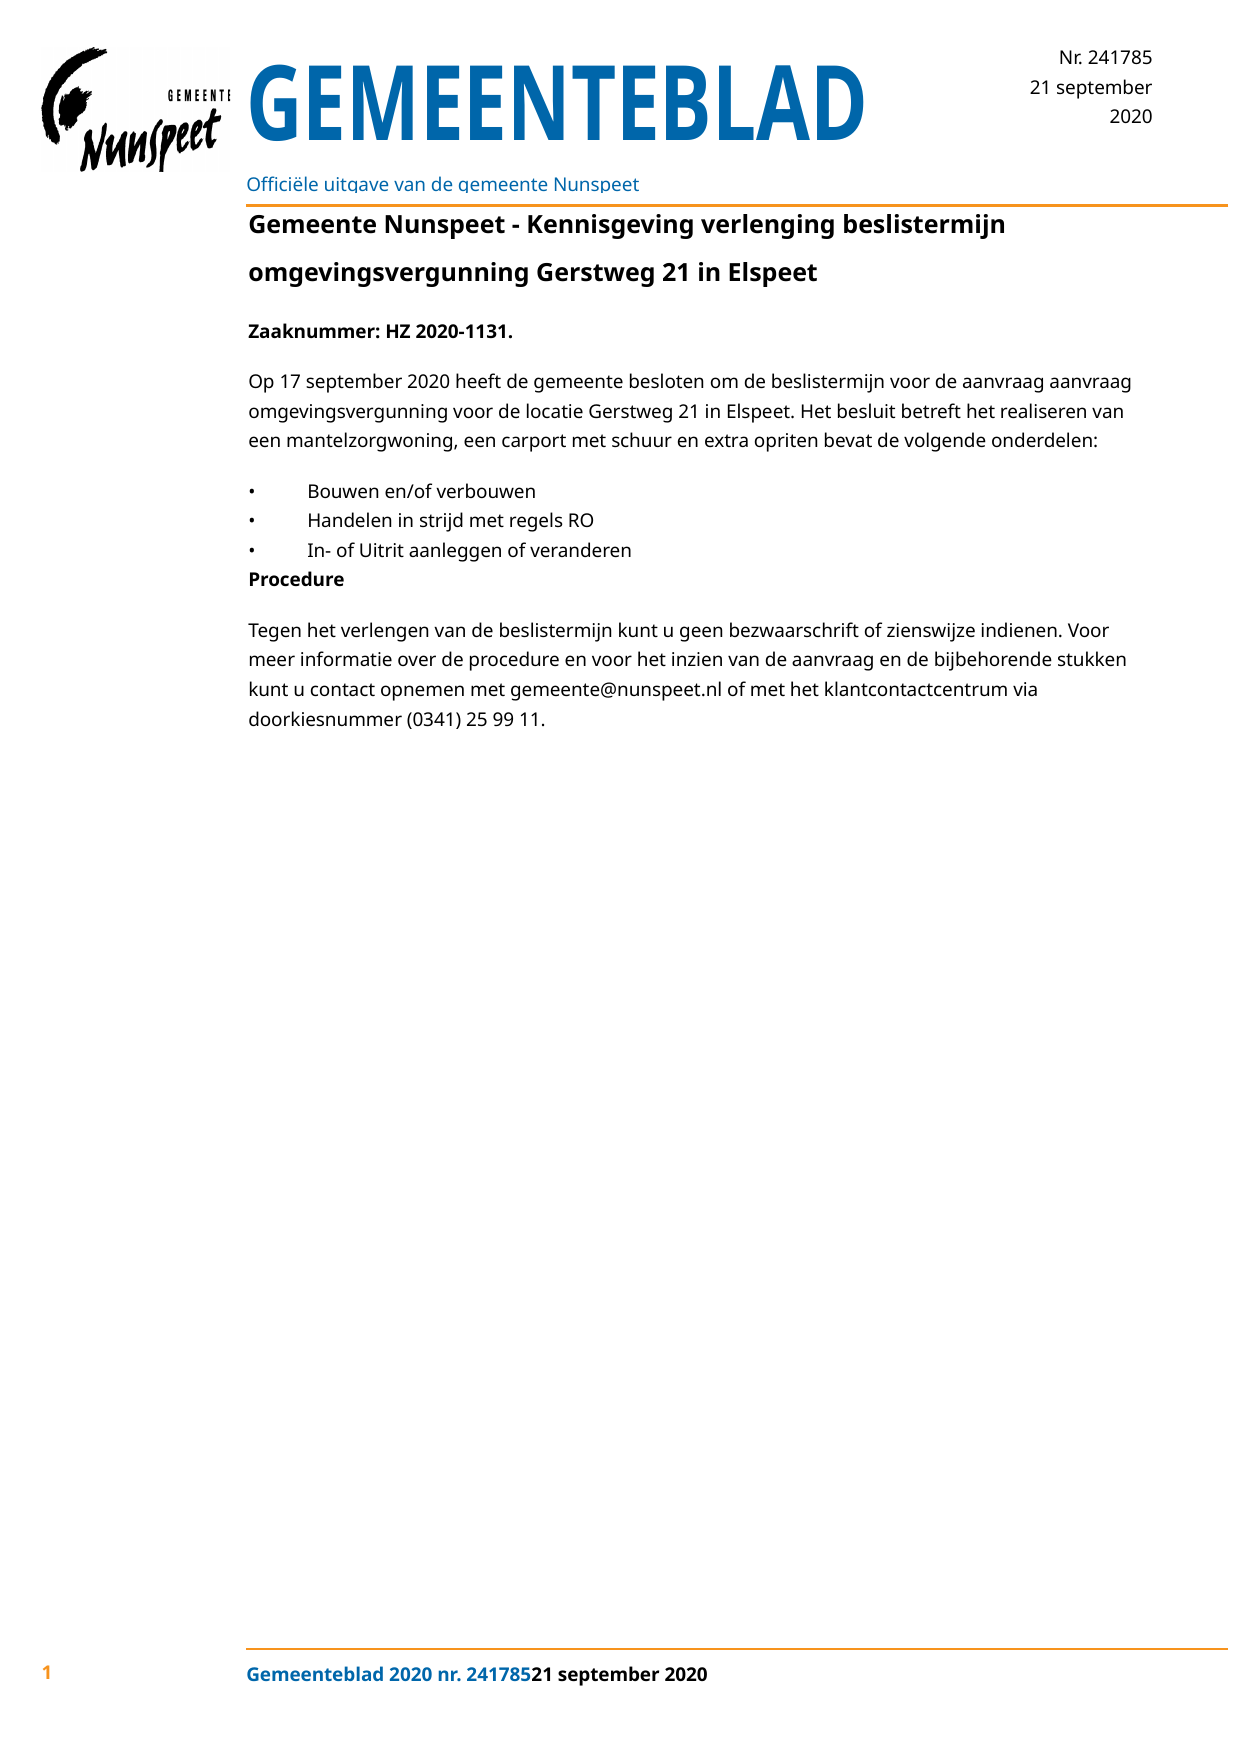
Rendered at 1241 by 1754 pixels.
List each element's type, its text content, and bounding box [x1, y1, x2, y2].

picture [41, 47, 231, 172]
list In- of Uitrit aanleggen of veranderen [248, 537, 1152, 563]
text Gemeente Nunspeet - Kennisgeving verlenging beslistermijn omgevingsvergunning Gerstweg 21 in Elspeet [248, 207, 1152, 288]
text Op 17 september 2020 heeft de gemeente besloten om de beslistermijn voor de aanvraag aanvraag omgevingsvergunning voor de locatie Gerstweg 21 in Elspeet. Het besluit betreft het realiseren van een mantelzorgwoning, een carport met schuur en extra opriten bevat de volgende onderdelen: [248, 368, 1152, 453]
list Handelen in strijd met regels RO [248, 507, 1152, 533]
text Zaaknummer: HZ 2020-1131. [248, 318, 1152, 344]
list Bouwen en/of verbouwen [248, 478, 1152, 504]
text Procedure [248, 567, 1152, 592]
text Tegen het verlengen van de beslistermijn kunt u geen bezwaarschrift of zienswijze indienen. Voor meer informatie over de procedure en voor het inzien van de aanvraag en de bijbehorende stukken kunt u contact opnemen met gemeente@nunspeet.nl of met het klantcontactcentrum via doorkiesnummer (0341) 25 99 11. [248, 617, 1152, 732]
